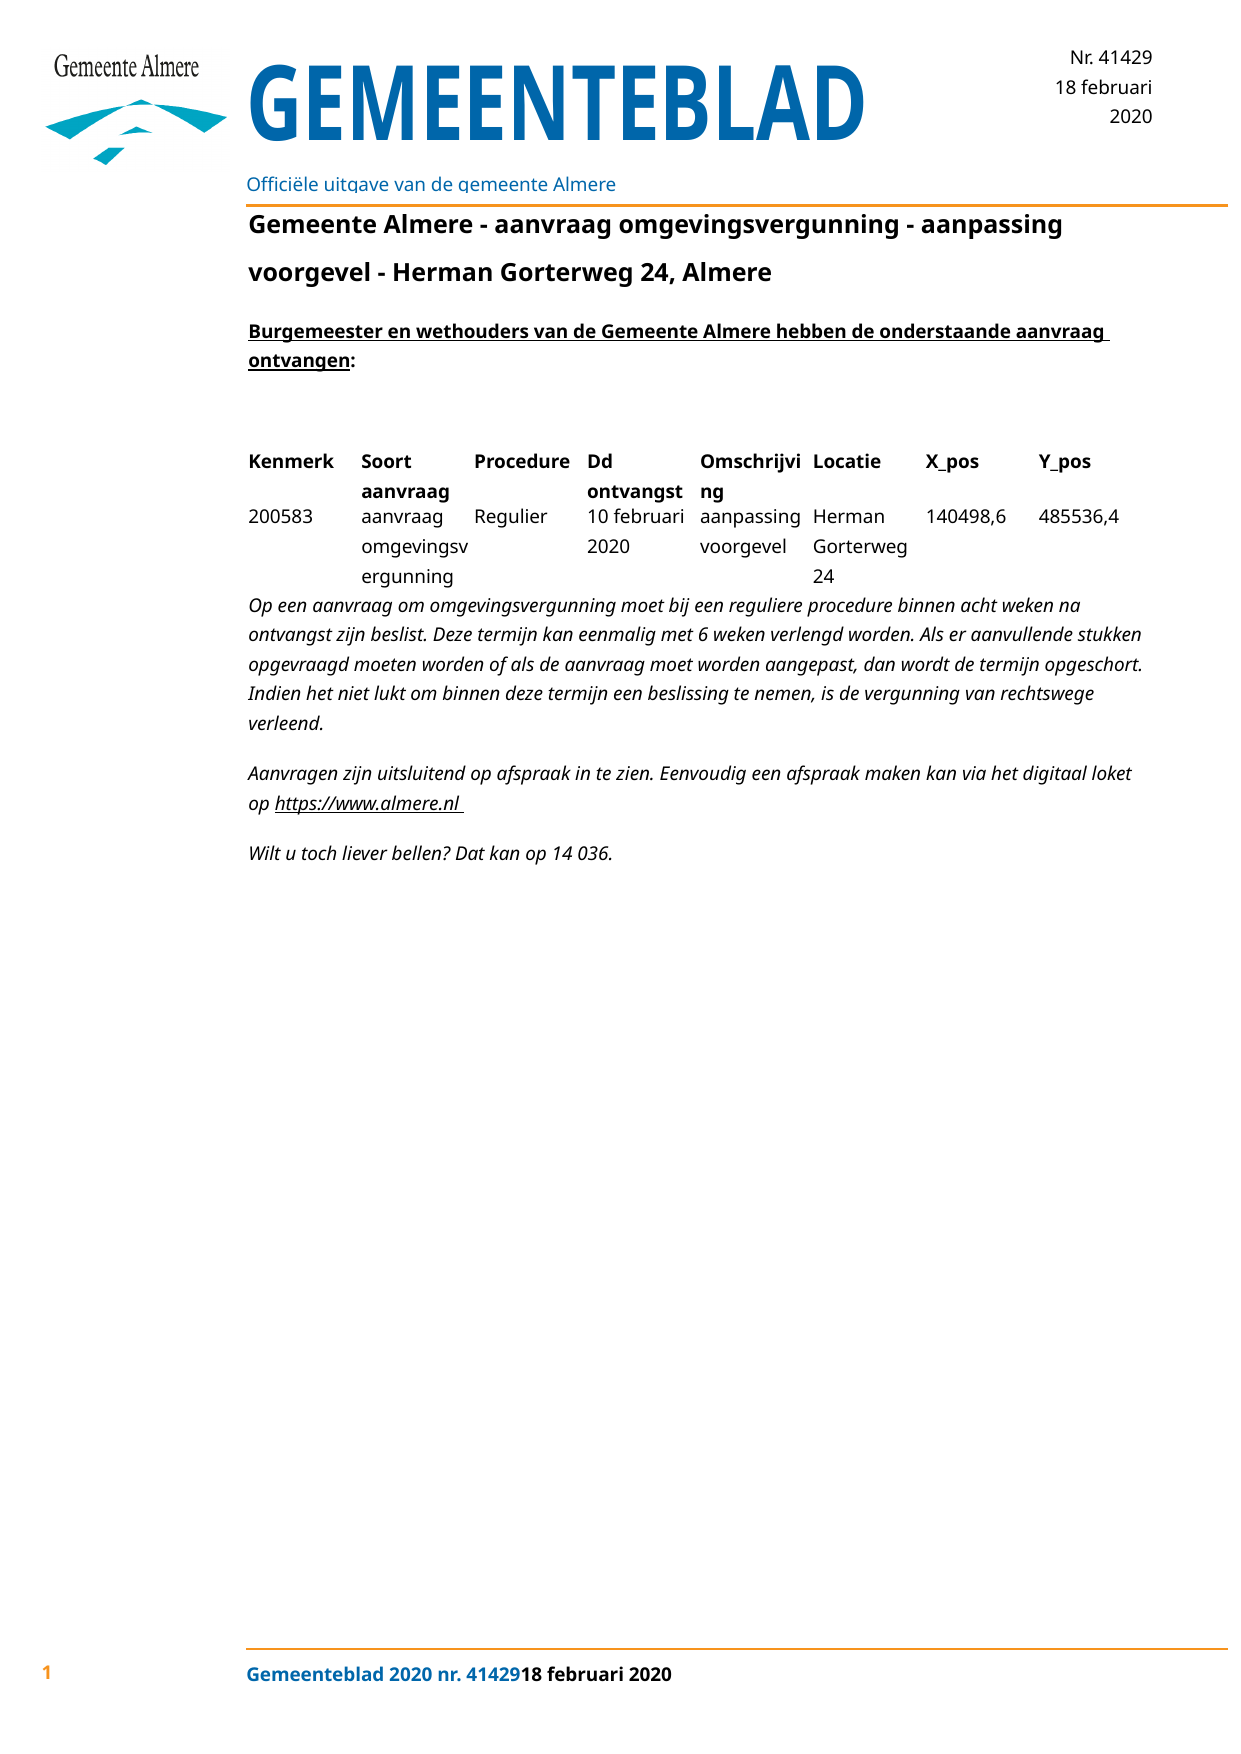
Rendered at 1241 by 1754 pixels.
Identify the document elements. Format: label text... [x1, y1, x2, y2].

text Gemeente Almere - aanvraag omgevingsvergunning - aanpassing voorgevel - Herman Gorterweg 24, Almere [248, 207, 1152, 288]
table_header Y_pos [1039, 449, 1152, 504]
table_cell 140498,6 [926, 504, 1038, 589]
table_cell 485536,4 [1039, 504, 1152, 589]
table_header Dd ontvangst [587, 449, 700, 504]
table_cell Regulier [474, 504, 587, 589]
table_cell 10 februari 2020 [587, 504, 700, 589]
table_header Procedure [474, 449, 587, 504]
table_cell aanvraag omgevingsvergunning [361, 504, 474, 589]
table_cell 200583 [248, 504, 361, 589]
table_header X_pos [926, 449, 1038, 504]
table_cell Herman Gorterweg 24 [813, 504, 926, 589]
table_header Omschrijving [700, 449, 813, 504]
table_header Kenmerk [248, 449, 361, 504]
table_header Locatie [813, 449, 926, 504]
text Op een aanvraag om omgevingsvergunning moet bij een reguliere procedure binnen acht weken na ontvangst zijn beslist. Deze termijn kan eenmalig met 6 weken verlengd worden. Als er aanvullende stukken opgevraagd moeten worden of als de aanvraag moet worden aangepast, dan wordt de termijn opgeschort. Indien het niet lukt om binnen deze termijn een beslissing te nemen, is de vergunning van rechtswege verleend. [248, 592, 1152, 736]
table_cell aanpassing voorgevel [700, 504, 813, 589]
table_header Soort aanvraag [361, 449, 474, 504]
text Wilt u toch liever bellen? Dat kan op 14 036. [248, 841, 1152, 866]
text Burgemeester en wethouders van de Gemeente Almere hebben de onderstaande aanvraag ontvangen: [248, 318, 1152, 373]
text Aanvragen zijn uitsluitend op afspraak in te zien. Eenvoudig een afspraak maken kan via het digitaal loket op https://www.almere.nl [248, 761, 1152, 816]
picture [41, 47, 231, 172]
